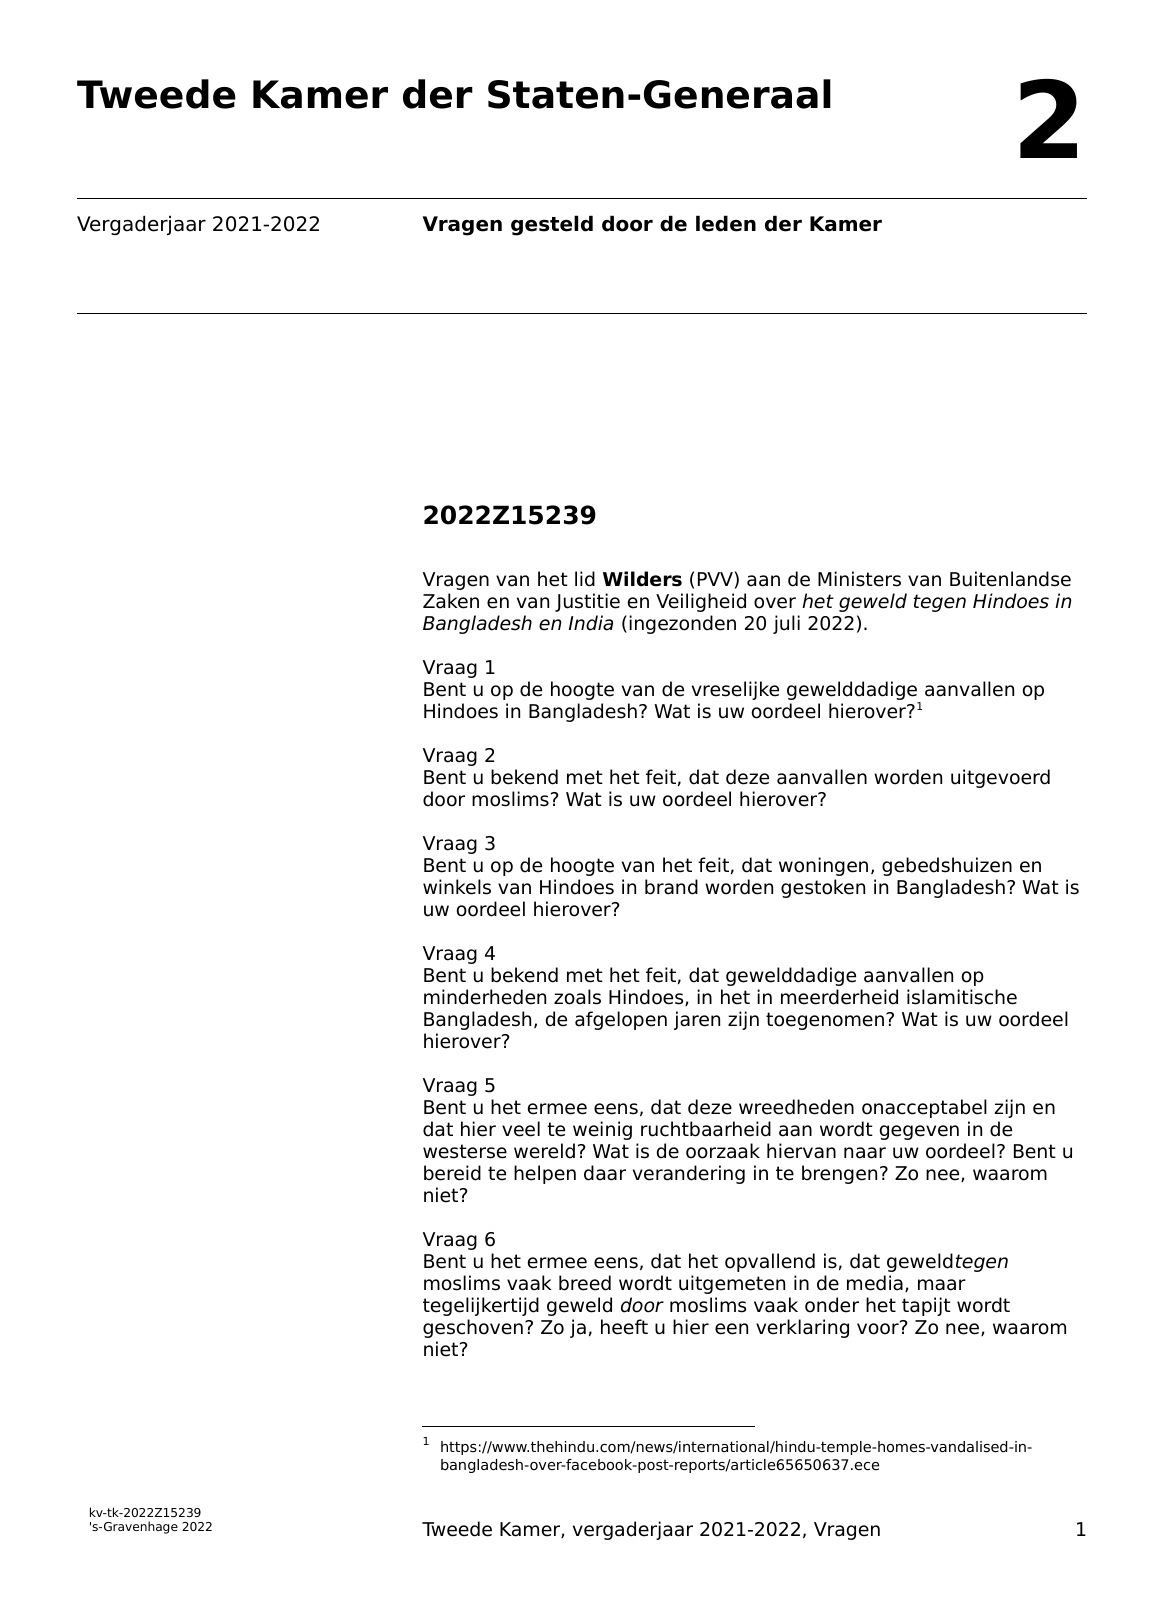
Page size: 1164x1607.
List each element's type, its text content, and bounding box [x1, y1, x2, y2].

table_cell Vergaderjaar 2021-2022 [77, 199, 422, 313]
text Vragen van het lid Wilders (PVV) aan de Ministers van Buitenlandse Zaken en van Justitie en Veiligheid over het geweld tegen Hindoes in Bangladesh en India (ingezonden 20 juli 2022). [422, 569, 1087, 635]
text kv-tk-2022Z15239 [88, 1506, 323, 1520]
text Vraag 2 [422, 745, 1087, 767]
text Bent u op de hoogte van de vreselijke gewelddadige aanvallen op Hindoes in Bangladesh? Wat is uw oordeel hierover? [422, 679, 1087, 723]
text Bent u op de hoogte van het feit, dat woningen, gebedshuizen en winkels van Hindoes in brand worden gestoken in Bangladesh? Wat is uw oordeel hierover? [422, 855, 1087, 921]
text Bent u het ermee eens, dat het opvallend is, dat geweldtegen moslims vaak breed wordt uitgemeten in de media, maar tegelijkertijd geweld door moslims vaak onder het tapijt wordt geschoven? Zo ja, heeft u hier een verklaring voor? Zo nee, waarom niet? [422, 1251, 1087, 1361]
text Bent u het ermee eens, dat deze wreedheden onacceptabel zijn en dat hier veel te weinig ruchtbaarheid aan wordt gegeven in de westerse wereld? Wat is de oorzaak hiervan naar uw oordeel? Bent u bereid te helpen daar verandering in te brengen? Zo nee, waarom niet? [422, 1097, 1087, 1207]
text 's-Gravenhage 2022 [88, 1520, 323, 1534]
text 2022Z15239 [422, 501, 1087, 531]
text https://www.thehindu.com/news/international/hindu-temple-homes-vandalised-in-bangladesh-over-facebook-post-reports/article65650637.ece [422, 1435, 1087, 1474]
text Vraag 1 [422, 657, 1087, 679]
text Vraag 5 [422, 1075, 1087, 1097]
text Vraag 3 [422, 833, 1087, 855]
table_header 2 [886, 59, 1087, 198]
text Bent u bekend met het feit, dat gewelddadige aanvallen op minderheden zoals Hindoes, in het in meerderheid islamitische Bangladesh, de afgelopen jaren zijn toegenomen? Wat is uw oordeel hierover? [422, 965, 1087, 1053]
text Bent u bekend met het feit, dat deze aanvallen worden uitgevoerd door moslims? Wat is uw oordeel hierover? [422, 767, 1087, 811]
table_cell Vragen gesteld door de leden der Kamer [422, 199, 1087, 313]
text Vraag 4 [422, 943, 1087, 965]
table_header Tweede Kamer der Staten-Generaal [77, 59, 886, 198]
text Vraag 6 [422, 1229, 1087, 1251]
